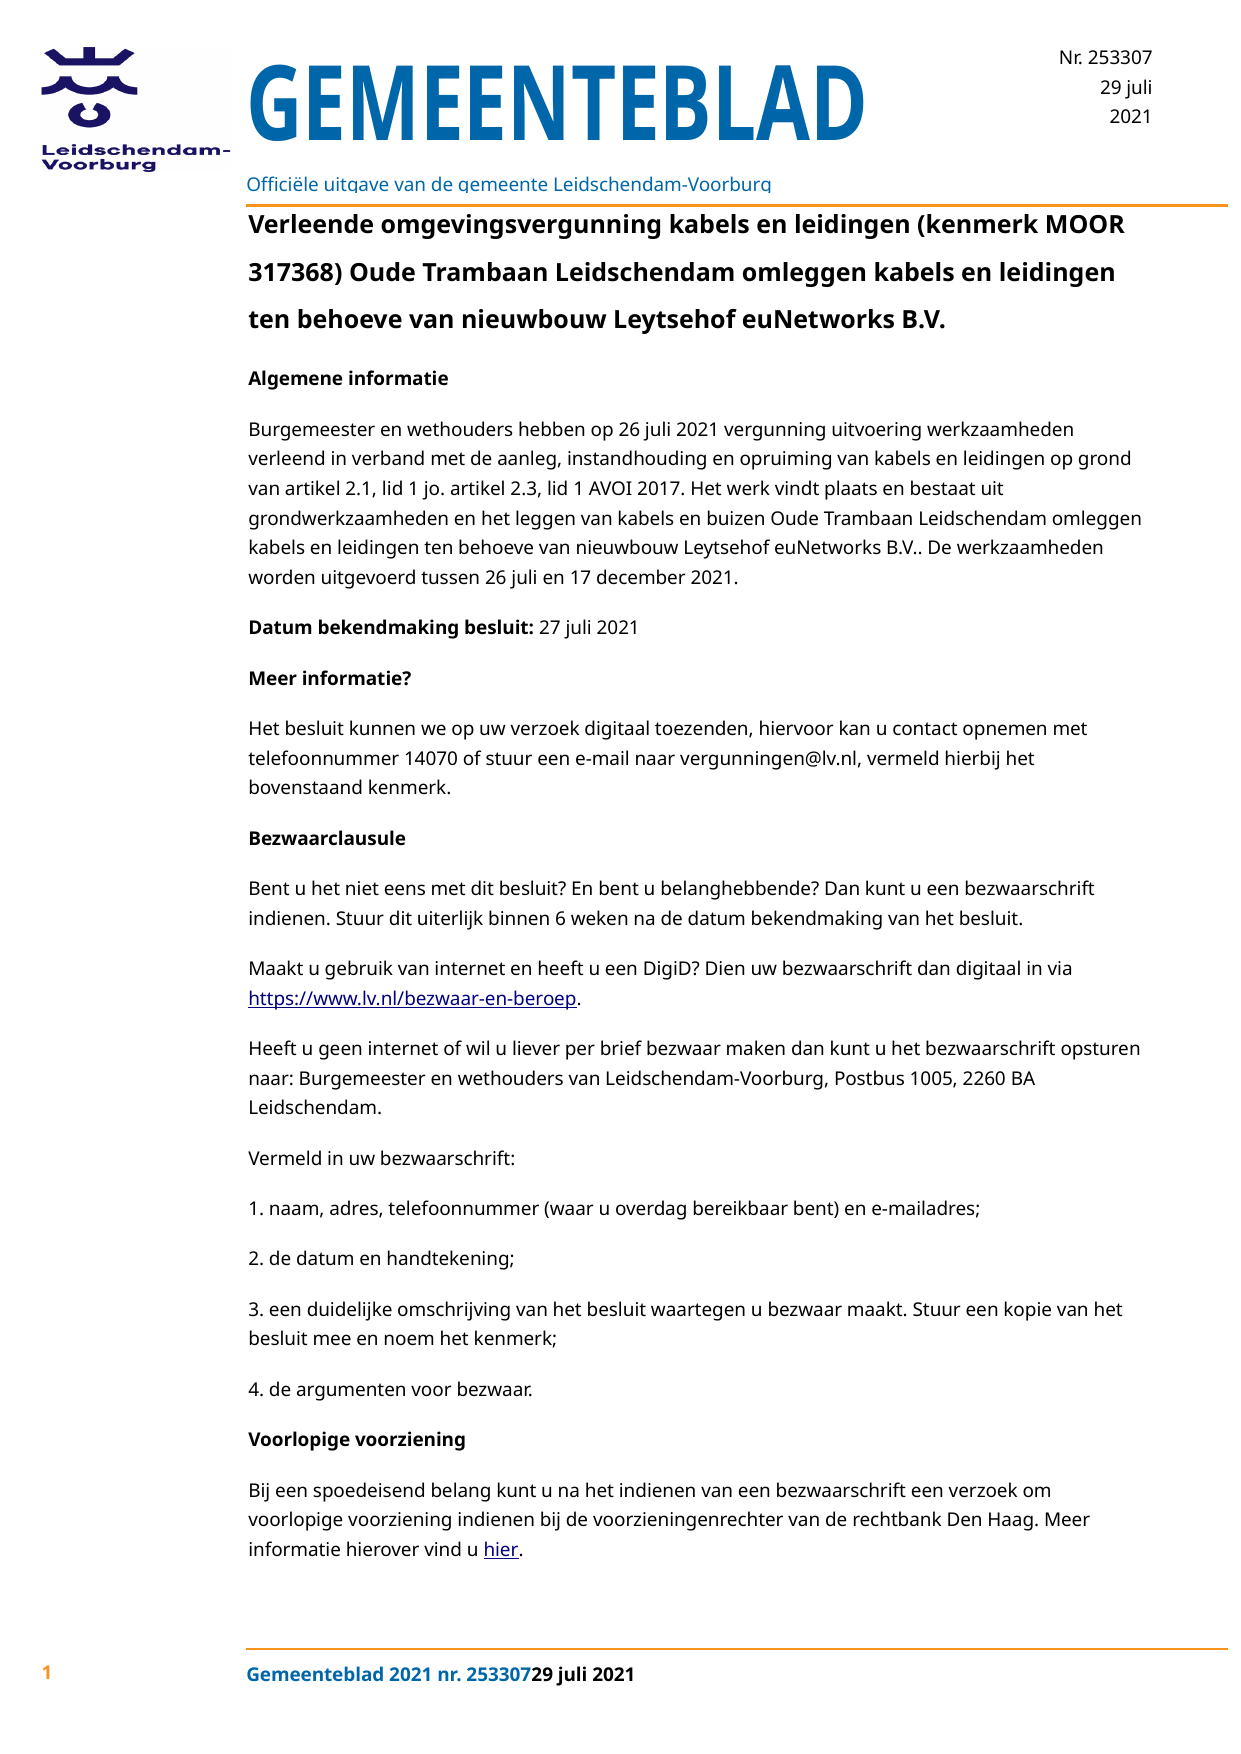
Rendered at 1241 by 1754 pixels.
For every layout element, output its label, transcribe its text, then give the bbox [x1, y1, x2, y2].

text 3. een duidelijke omschrijving van het besluit waartegen u bezwaar maakt. Stuur een kopie van het besluit mee en noem het kenmerk; [248, 1296, 1152, 1351]
picture [41, 47, 231, 172]
text 4. de argumenten voor bezwaar. [248, 1376, 1152, 1402]
text Vermeld in uw bezwaarschrift: [248, 1145, 1152, 1170]
text Voorlopige voorziening [248, 1426, 1152, 1452]
text Algemene informatie [248, 366, 1152, 391]
text Bij een spoedeisend belang kunt u na het indienen van een bezwaarschrift een verzoek om voorlopige voorziening indienen bij de voorzieningenrechter van de rechtbank Den Haag. Meer informatie hierover vind u hier. [248, 1477, 1152, 1562]
text Burgemeester en wethouders hebben op 26 juli 2021 vergunning uitvoering werkzaamheden verleend in verband met de aanleg, instandhouding en opruiming van kabels en leidingen op grond van artikel 2.1, lid 1 jo. artikel 2.3, lid 1 AVOI 2017. Het werk vindt plaats en bestaat uit grondwerkzaamheden en het leggen van kabels en buizen Oude Trambaan Leidschendam omleggen kabels en leidingen ten behoeve van nieuwbouw Leytsehof euNetworks B.V.. De werkzaamheden worden uitgevoerd tussen 26 juli en 17 december 2021. [248, 416, 1152, 589]
text Bent u het niet eens met dit besluit? En bent u belanghebbende? Dan kunt u een bezwaarschrift indienen. Stuur dit uiterlijk binnen 6 weken na de datum bekendmaking van het besluit. [248, 875, 1152, 930]
text 1. naam, adres, telefoonnummer (waar u overdag bereikbaar bent) en e-mailadres; [248, 1195, 1152, 1221]
text Het besluit kunnen we op uw verzoek digitaal toezenden, hiervoor kan u contact opnemen met telefoonnummer 14070 of stuur een e-mail naar vergunningen@lv.nl, vermeld hierbij het bovenstaand kenmerk. [248, 715, 1152, 800]
text Maakt u gebruik van internet en heeft u een DigiD? Dien uw bezwaarschrift dan digitaal in via https://www.lv.nl/bezwaar-en-beroep. [248, 955, 1152, 1010]
text Datum bekendmaking besluit: 27 juli 2021 [248, 614, 1152, 640]
text Meer informatie? [248, 665, 1152, 690]
text Heeft u geen internet of wil u liever per brief bezwaar maken dan kunt u het bezwaarschrift opsturen naar: Burgemeester en wethouders van Leidschendam-Voorburg, Postbus 1005, 2260 BA Leidschendam. [248, 1035, 1152, 1120]
text Bezwaarclausule [248, 825, 1152, 850]
text Verleende omgevingsvergunning kabels en leidingen (kenmerk MOOR 317368) Oude Trambaan Leidschendam omleggen kabels en leidingen ten behoeve van nieuwbouw Leytsehof euNetworks B.V. [248, 207, 1152, 336]
text 2. de datum en handtekening; [248, 1246, 1152, 1271]
